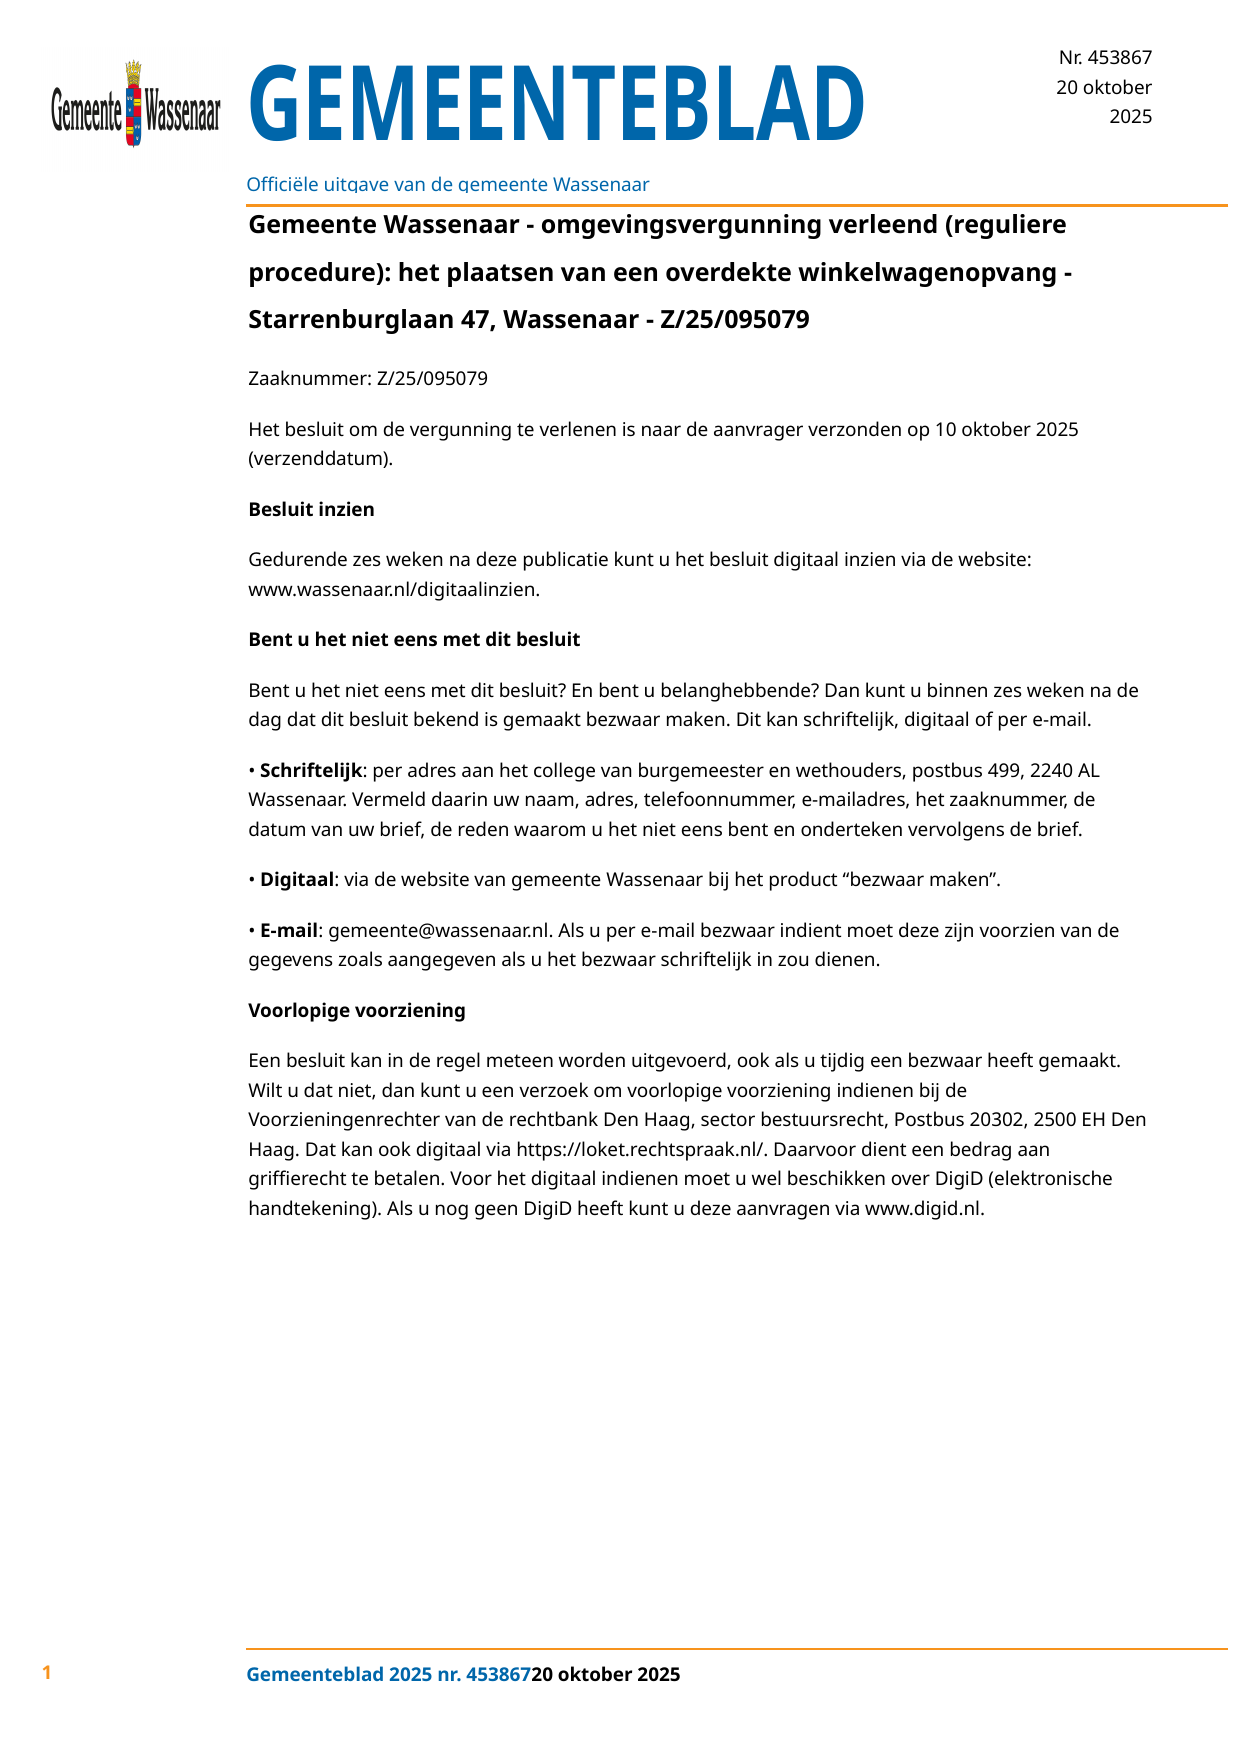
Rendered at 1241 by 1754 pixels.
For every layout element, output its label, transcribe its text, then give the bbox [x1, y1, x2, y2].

text • Schriftelijk: per adres aan het college van burgemeester en wethouders, postbus 499, 2240 AL Wassenaar. Vermeld daarin uw naam, adres, telefoonnummer, e-mailadres, het zaaknummer, de datum van uw brief, de reden waarom u het niet eens bent en onderteken vervolgens de brief. [248, 757, 1152, 842]
text Het besluit om de vergunning te verlenen is naar de aanvrager verzonden op 10 oktober 2025 (verzenddatum). [248, 416, 1152, 471]
text • E-mail: gemeente@wassenaar.nl. Als u per e-mail bezwaar indient moet deze zijn voorzien van de gegevens zoals aangegeven als u het bezwaar schriftelijk in zou dienen. [248, 917, 1152, 972]
text Zaaknummer: Z/25/095079 [248, 366, 1152, 391]
picture [41, 47, 231, 172]
text • Digitaal: via de website van gemeente Wassenaar bij het product “bezwaar maken”. [248, 866, 1152, 892]
text Gedurende zes weken na deze publicatie kunt u het besluit digitaal inzien via de website: www.wassenaar.nl/digitaalinzien. [248, 546, 1152, 602]
text Bent u het niet eens met dit besluit [248, 626, 1152, 652]
text Besluit inzien [248, 496, 1152, 522]
text Voorlopige voorziening [248, 997, 1152, 1022]
text Een besluit kan in de regel meteen worden uitgevoerd, ook als u tijdig een bezwaar heeft gemaakt. Wilt u dat niet, dan kunt u een verzoek om voorlopige voorziening indienen bij de Voorzieningenrechter van de rechtbank Den Haag, sector bestuursrecht, Postbus 20302, 2500 EH Den Haag. Dat kan ook digitaal via https://loket.rechtspraak.nl/. Daarvoor dient een bedrag aan griffierecht te betalen. Voor het digitaal indienen moet u wel beschikken over DigiD (elektronische handtekening). Als u nog geen DigiD heeft kunt u deze aanvragen via www.digid.nl. [248, 1047, 1152, 1221]
text Bent u het niet eens met dit besluit? En bent u belanghebbende? Dan kunt u binnen zes weken na de dag dat dit besluit bekend is gemaakt bezwaar maken. Dit kan schriftelijk, digitaal of per e-mail. [248, 677, 1152, 732]
text Gemeente Wassenaar - omgevingsvergunning verleend (reguliere procedure): het plaatsen van een overdekte winkelwagenopvang - Starrenburglaan 47, Wassenaar - Z/25/095079 [248, 207, 1152, 336]
